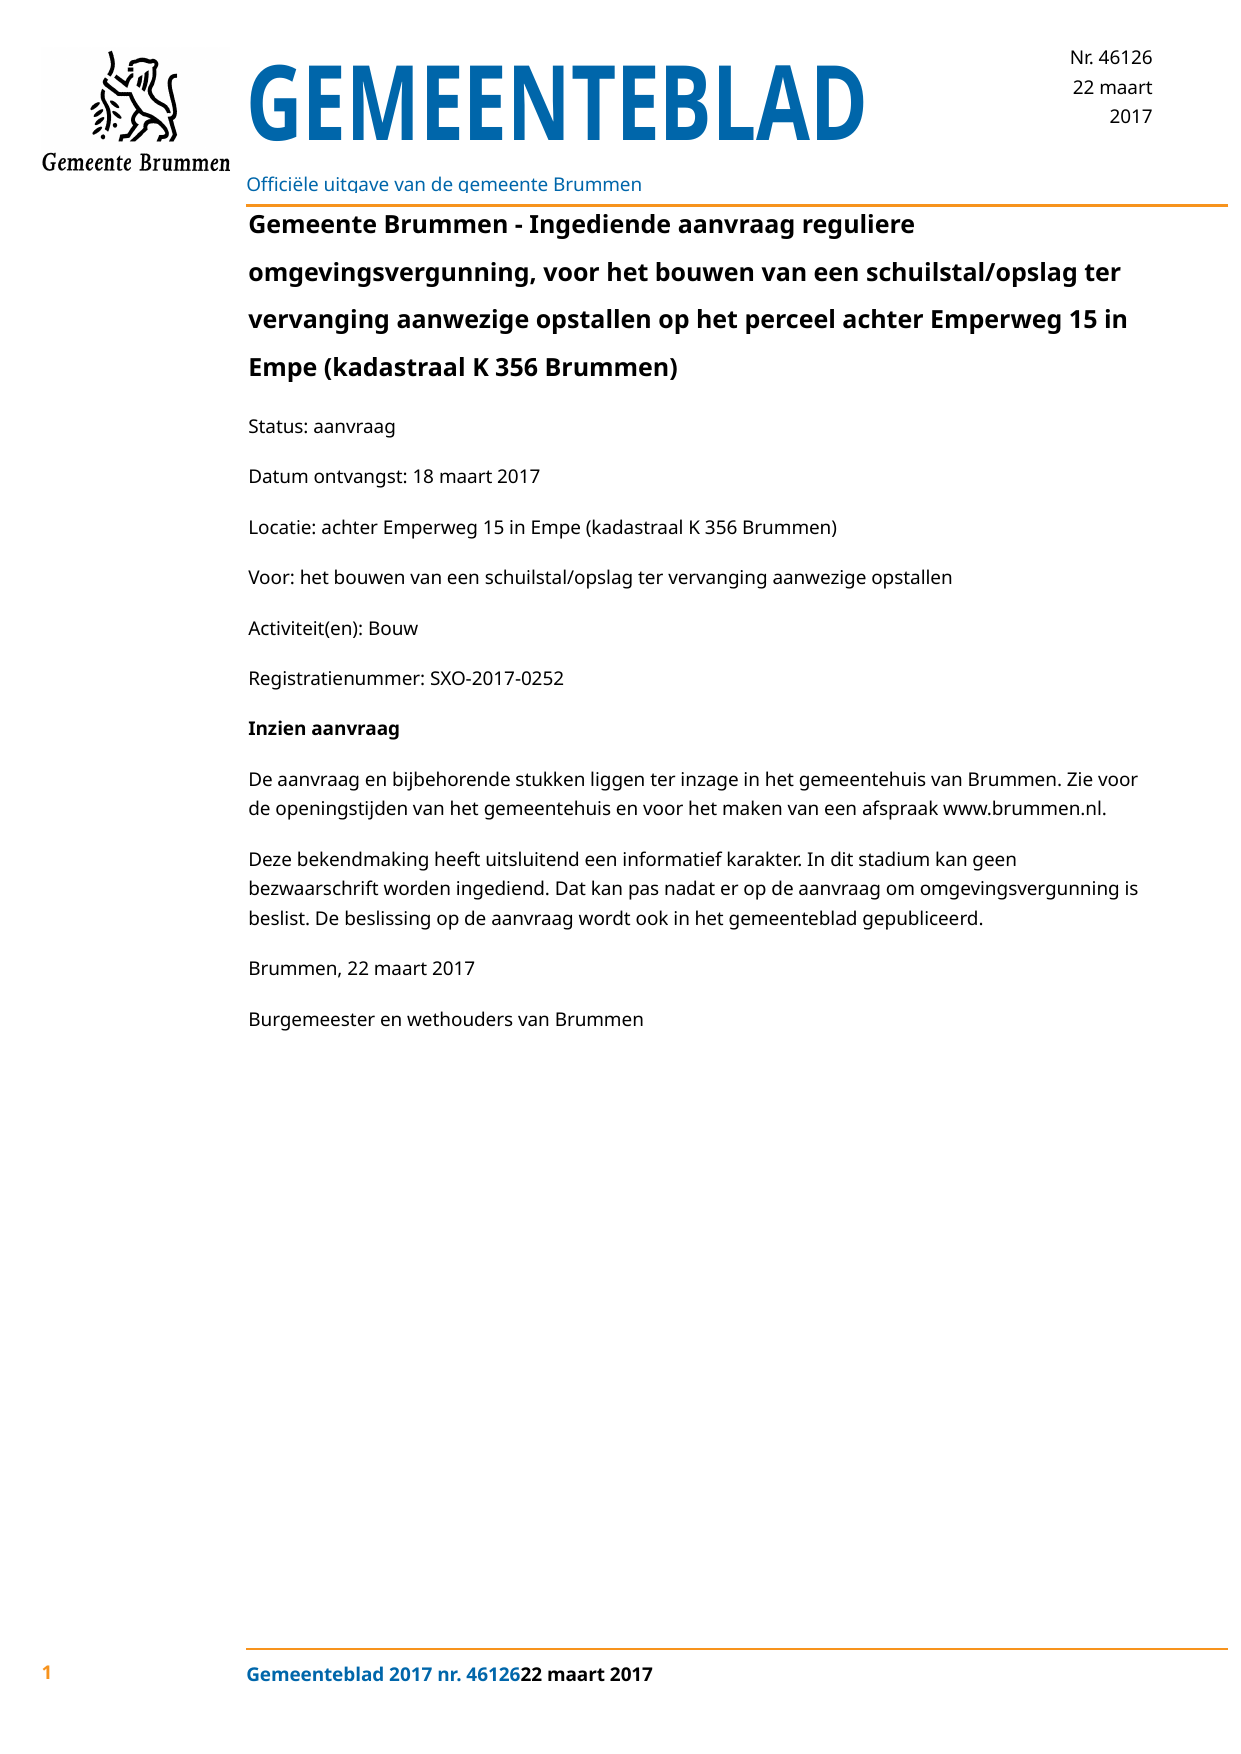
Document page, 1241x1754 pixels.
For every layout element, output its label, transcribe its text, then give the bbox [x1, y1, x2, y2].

text Burgemeester en wethouders van Brummen [248, 1006, 1152, 1032]
text Registratienummer: SXO-2017-0252 [248, 665, 1152, 691]
text De aanvraag en bijbehorende stukken liggen ter inzage in het gemeentehuis van Brummen. Zie voor de openingstijden van het gemeentehuis en voor het maken van een afspraak www.brummen.nl. [248, 766, 1152, 821]
text Gemeente Brummen - Ingediende aanvraag reguliere omgevingsvergunning, voor het bouwen van een schuilstal/opslag ter vervanging aanwezige opstallen op het perceel achter Emperweg 15 in Empe (kadastraal K 356 Brummen) [248, 207, 1152, 384]
text Datum ontvangst: 18 maart 2017 [248, 463, 1152, 489]
text Inzien aanvraag [248, 716, 1152, 741]
text Locatie: achter Emperweg 15 in Empe (kadastraal K 356 Brummen) [248, 514, 1152, 540]
text Brummen, 22 maart 2017 [248, 956, 1152, 981]
text Voor: het bouwen van een schuilstal/opslag ter vervanging aanwezige opstallen [248, 564, 1152, 590]
picture [41, 47, 231, 172]
text Deze bekendmaking heeft uitsluitend een informatief karakter. In dit stadium kan geen bezwaarschrift worden ingediend. Dat kan pas nadat er op de aanvraag om omgevingsvergunning is beslist. De beslissing op de aanvraag wordt ook in het gemeenteblad gepubliceerd. [248, 846, 1152, 931]
text Status: aanvraag [248, 413, 1152, 439]
text Activiteit(en): Bouw [248, 615, 1152, 641]
